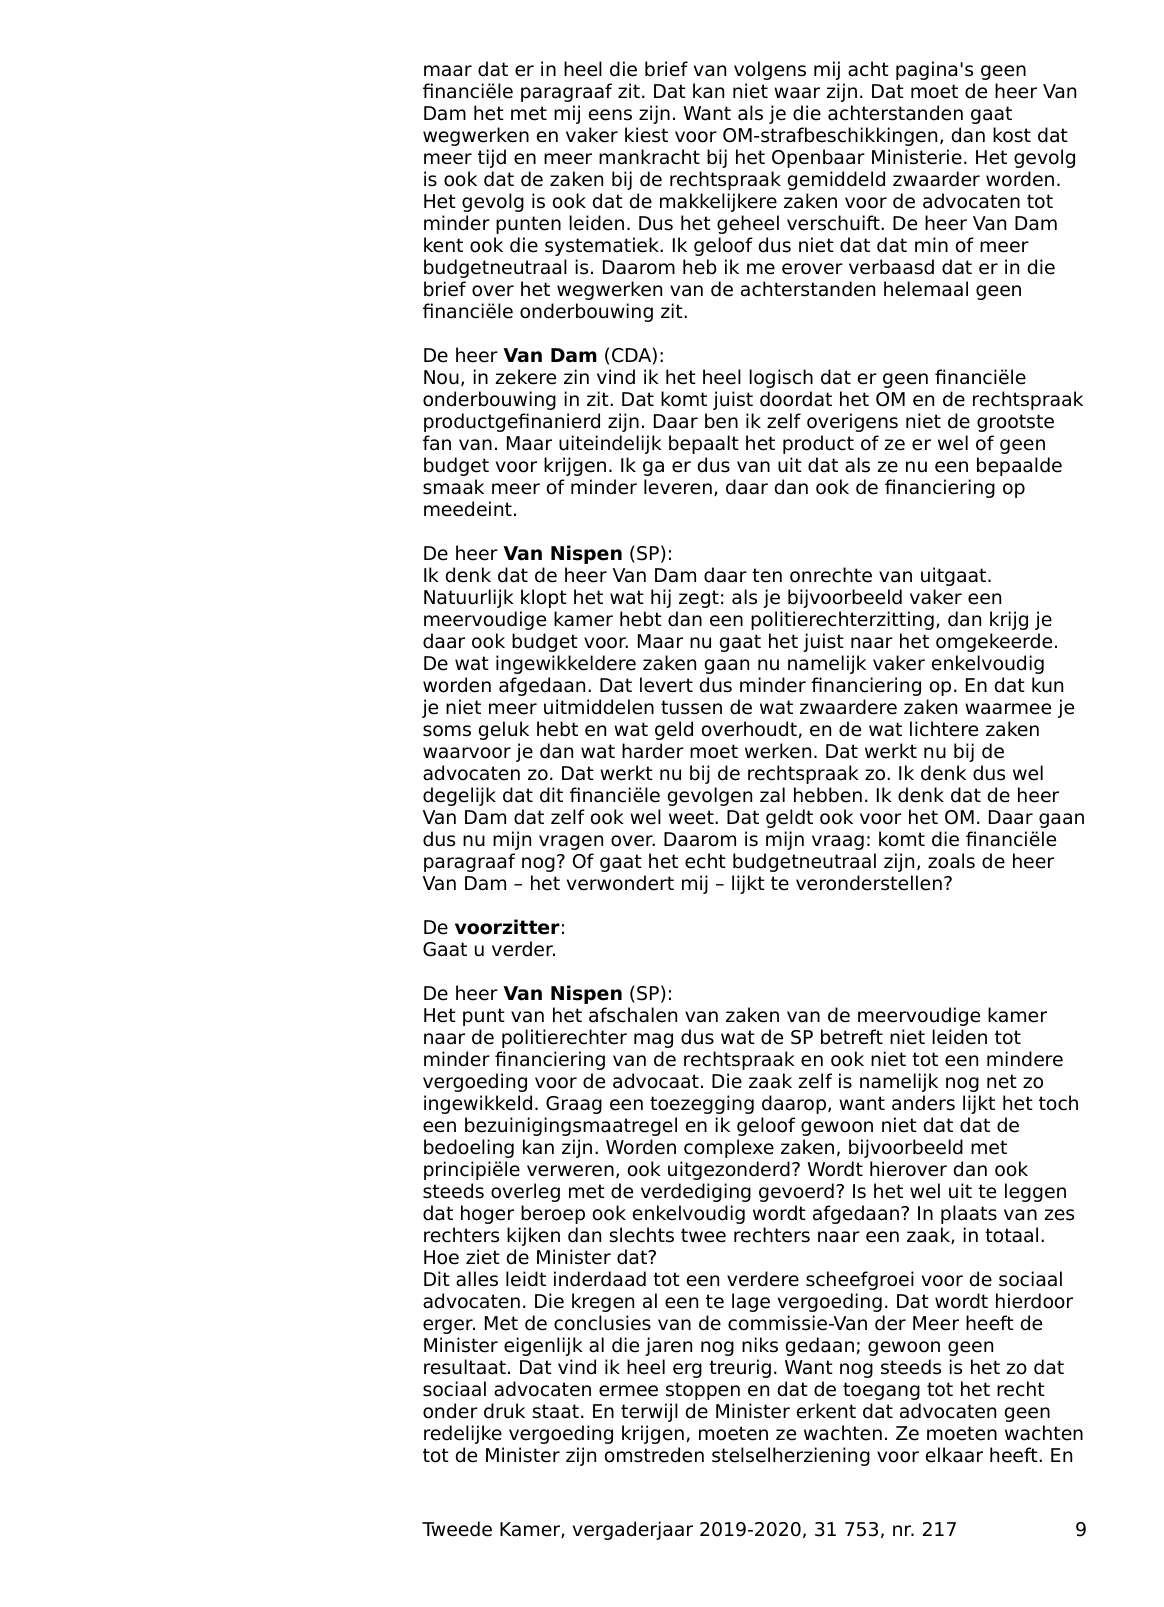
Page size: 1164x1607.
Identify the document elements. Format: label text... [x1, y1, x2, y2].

text maar dat er in heel die brief van volgens mij acht pagina's geen financiële paragraaf zit. Dat kan niet waar zijn. Dat moet de heer Van Dam het met mij eens zijn. Want als je die achterstanden gaat wegwerken en vaker kiest voor OM-strafbeschikkingen, dan kost dat meer tijd en meer mankracht bij het Openbaar Ministerie. Het gevolg is ook dat de zaken bij de rechtspraak gemiddeld zwaarder worden. Het gevolg is ook dat de makkelijkere zaken voor de advocaten tot minder punten leiden. Dus het geheel verschuift. De heer Van Dam kent ook die systematiek. Ik geloof dus niet dat dat min of meer budgetneutraal is. Daarom heb ik me erover verbaasd dat er in die brief over het wegwerken van de achterstanden helemaal geen financiële onderbouwing zit. [422, 59, 1087, 323]
text Ik denk dat de heer Van Dam daar ten onrechte van uitgaat. Natuurlijk klopt het wat hij zegt: als je bijvoorbeeld vaker een meervoudige kamer hebt dan een politierechterzitting, dan krijg je daar ook budget voor. Maar nu gaat het juist naar het omgekeerde. De wat ingewikkeldere zaken gaan nu namelijk vaker enkelvoudig worden afgedaan. Dat levert dus minder financiering op. En dat kun je niet meer uitmiddelen tussen de wat zwaardere zaken waarmee je soms geluk hebt en wat geld overhoudt, en de wat lichtere zaken waarvoor je dan wat harder moet werken. Dat werkt nu bij de advocaten zo. Dat werkt nu bij de rechtspraak zo. Ik denk dus wel degelijk dat dit financiële gevolgen zal hebben. Ik denk dat de heer Van Dam dat zelf ook wel weet. Dat geldt ook voor het OM. Daar gaan dus nu mijn vragen over. Daarom is mijn vraag: komt die financiële paragraaf nog? Of gaat het echt budgetneutraal zijn, zoals de heer Van Dam – het verwondert mij – lijkt te veronderstellen? [422, 565, 1087, 895]
text De voorzitter: [422, 917, 1087, 939]
text De heer Van Nispen (SP): [422, 983, 1087, 1005]
text Nou, in zekere zin vind ik het heel logisch dat er geen financiële onderbouwing in zit. Dat komt juist doordat het OM en de rechtspraak productgefinanierd zijn. Daar ben ik zelf overigens niet de grootste fan van. Maar uiteindelijk bepaalt het product of ze er wel of geen budget voor krijgen. Ik ga er dus van uit dat als ze nu een bepaalde smaak meer of minder leveren, daar dan ook de financiering op meedeint. [422, 367, 1087, 521]
text Het punt van het afschalen van zaken van de meervoudige kamer naar de politierechter mag dus wat de SP betreft niet leiden tot minder financiering van de rechtspraak en ook niet tot een mindere vergoeding voor de advocaat. Die zaak zelf is namelijk nog net zo ingewikkeld. Graag een toezegging daarop, want anders lijkt het toch een bezuinigingsmaatregel en ik geloof gewoon niet dat dat de bedoeling kan zijn. Worden complexe zaken, bijvoorbeeld met principiële verweren, ook uitgezonderd? Wordt hierover dan ook steeds overleg met de verdediging gevoerd? Is het wel uit te leggen dat hoger beroep ook enkelvoudig wordt afgedaan? In plaats van zes rechters kijken dan slechts twee rechters naar een zaak, in totaal. Hoe ziet de Minister dat? [422, 1005, 1087, 1269]
text Dit alles leidt inderdaad tot een verdere scheefgroei voor de sociaal advocaten. Die kregen al een te lage vergoeding. Dat wordt hierdoor erger. Met de conclusies van de commissie-Van der Meer heeft de Minister eigenlijk al die jaren nog niks gedaan; gewoon geen resultaat. Dat vind ik heel erg treurig. Want nog steeds is het zo dat sociaal advocaten ermee stoppen en dat de toegang tot het recht onder druk staat. En terwijl de Minister erkent dat advocaten geen redelijke vergoeding krijgen, moeten ze wachten. Ze moeten wachten tot de Minister zijn omstreden stelselherziening voor elkaar heeft. En [422, 1269, 1087, 1467]
text De heer Van Dam (CDA): [422, 345, 1087, 367]
text Gaat u verder. [422, 939, 1087, 961]
text De heer Van Nispen (SP): [422, 543, 1087, 565]
